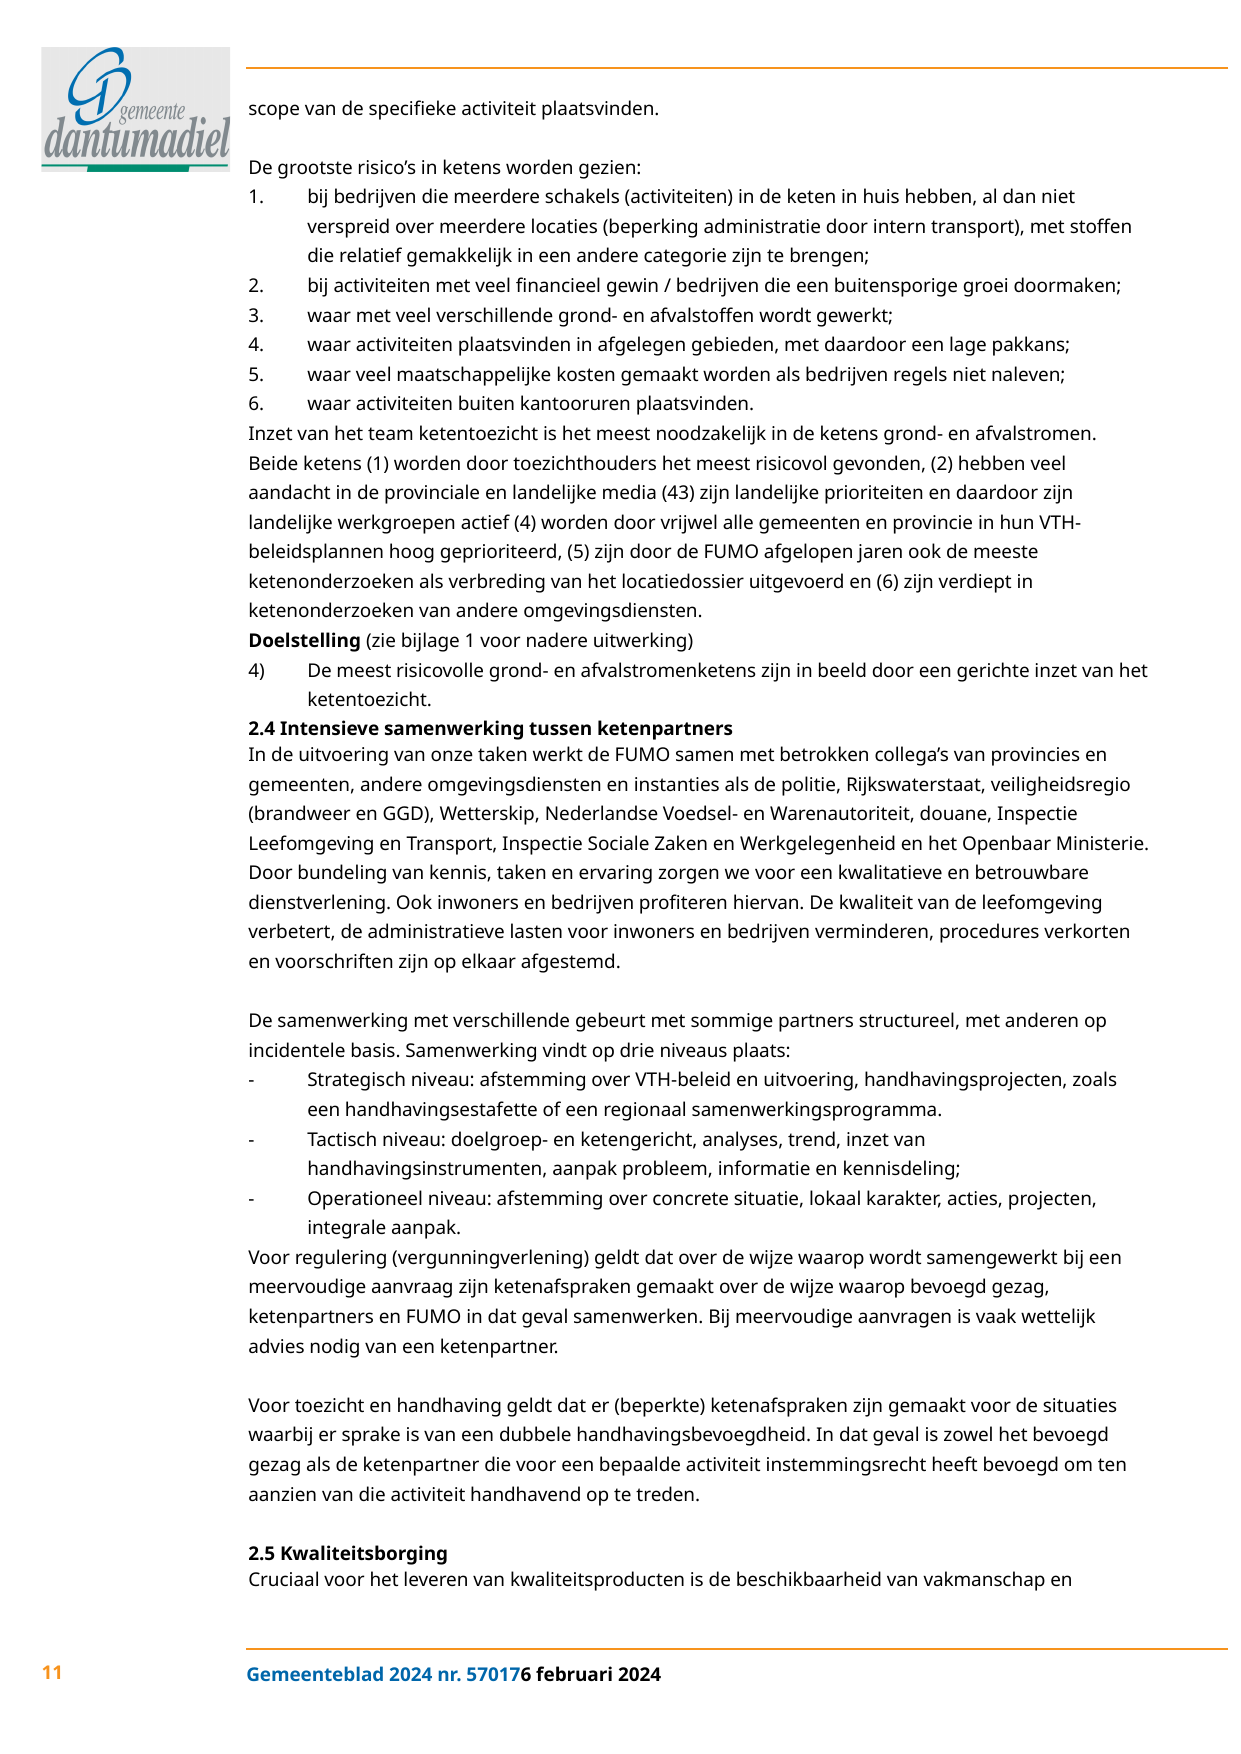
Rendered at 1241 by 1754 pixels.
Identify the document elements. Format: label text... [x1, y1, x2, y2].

text 2.4 Intensieve samenwerking tussen ketenpartners [248, 716, 1152, 741]
list bij bedrijven die meerdere schakels (activiteiten) in de keten in huis hebben, al dan niet verspreid over meerdere locaties (beperking administratie door intern transport), met stoffen die relatief gemakkelijk in een andere categorie zijn te brengen; [248, 183, 1152, 268]
list bij activiteiten met veel financieel gewin / bedrijven die een buitensporige groei doormaken; [248, 272, 1152, 298]
text In de uitvoering van onze taken werkt de FUMO samen met betrokken collega’s van provincies en gemeenten, andere omgevingsdiensten en instanties als de politie, Rijkswaterstaat, veiligheidsregio (brandweer en GGD), Wetterskip, Nederlandse Voedsel- en Warenautoriteit, douane, Inspectie Leefomgeving en Transport, Inspectie Sociale Zaken en Werkgelegenheid en het Openbaar Ministerie. Door bundeling van kennis, taken en ervaring zorgen we voor een kwalitatieve en betrouwbare dienstverlening. Ook inwoners en bedrijven profiteren hiervan. De kwaliteit van de leefomgeving verbetert, de administratieve lasten voor inwoners en bedrijven verminderen, procedures verkorten en voorschriften zijn op elkaar afgestemd. [248, 741, 1152, 974]
text Cruciaal voor het leveren van kwaliteitsproducten is de beschikbaarheid van vakmanschap en [248, 1566, 1152, 1591]
list waar veel maatschappelijke kosten gemaakt worden als bedrijven regels niet naleven; [248, 361, 1152, 387]
list Tactisch niveau: doelgroep- en ketengericht, analyses, trend, inzet van handhavingsinstrumenten, aanpak probleem, informatie en kennisdeling; [248, 1126, 1152, 1181]
picture [41, 47, 231, 172]
text De grootste risico’s in ketens worden gezien: [248, 154, 1152, 180]
list waar met veel verschillende grond- en afvalstoffen wordt gewerkt; [248, 302, 1152, 328]
text Voor regulering (vergunningverlening) geldt dat over de wijze waarop wordt samengewerkt bij een meervoudige aanvraag zijn ketenafspraken gemaakt over de wijze waarop bevoegd gezag, ketenpartners en FUMO in dat geval samenwerken. Bij meervoudige aanvragen is vaak wettelijk advies nodig van een ketenpartner. [248, 1244, 1152, 1359]
list Strategisch niveau: afstemming over VTH-beleid en uitvoering, handhavingsprojecten, zoals een handhavingsestafette of een regionaal samenwerkingsprogramma. [248, 1067, 1152, 1122]
text Voor toezicht en handhaving geldt dat er (beperkte) ketenafspraken zijn gemaakt voor de situaties waarbij er sprake is van een dubbele handhavingsbevoegdheid. In dat geval is zowel het bevoegd gezag als de ketenpartner die voor een bepaalde activiteit instemmingsrecht heeft bevoegd om ten aanzien van die activiteit handhavend op te treden. [248, 1392, 1152, 1507]
list Operationeel niveau: afstemming over concrete situatie, lokaal karakter, acties, projecten, integrale aanpak. [248, 1185, 1152, 1240]
list waar activiteiten plaatsvinden in afgelegen gebieden, met daardoor een lage pakkans; [248, 331, 1152, 357]
text 2.5 Kwaliteitsborging [248, 1540, 1152, 1566]
text Inzet van het team ketentoezicht is het meest noodzakelijk in de ketens grond- en afvalstromen. Beide ketens (1) worden door toezichthouders het meest risicovol gevonden, (2) hebben veel aandacht in de provinciale en landelijke media (43) zijn landelijke prioriteiten en daardoor zijn landelijke werkgroepen actief (4) worden door vrijwel alle gemeenten en provincie in hun VTH-beleidsplannen hoog geprioriteerd, (5) zijn door de FUMO afgelopen jaren ook de meeste ketenonderzoeken als verbreding van het locatiedossier uitgevoerd en (6) zijn verdiept in ketenonderzoeken van andere omgevingsdiensten. [248, 420, 1152, 623]
table_header Doelstelling (zie bijlage 1 voor nadere uitwerking) De meest risicovolle grond- en afvalstromenketens zijn in beeld door een gerichte inzet van het ketentoezicht. [248, 628, 1152, 712]
list waar activiteiten buiten kantooruren plaatsvinden. [248, 391, 1152, 416]
text scope van de specifieke activiteit plaatsvinden. [248, 95, 1152, 121]
text De samenwerking met verschillende gebeurt met sommige partners structureel, met anderen op incidentele basis. Samenwerking vindt op drie niveaus plaats: [248, 1007, 1152, 1063]
